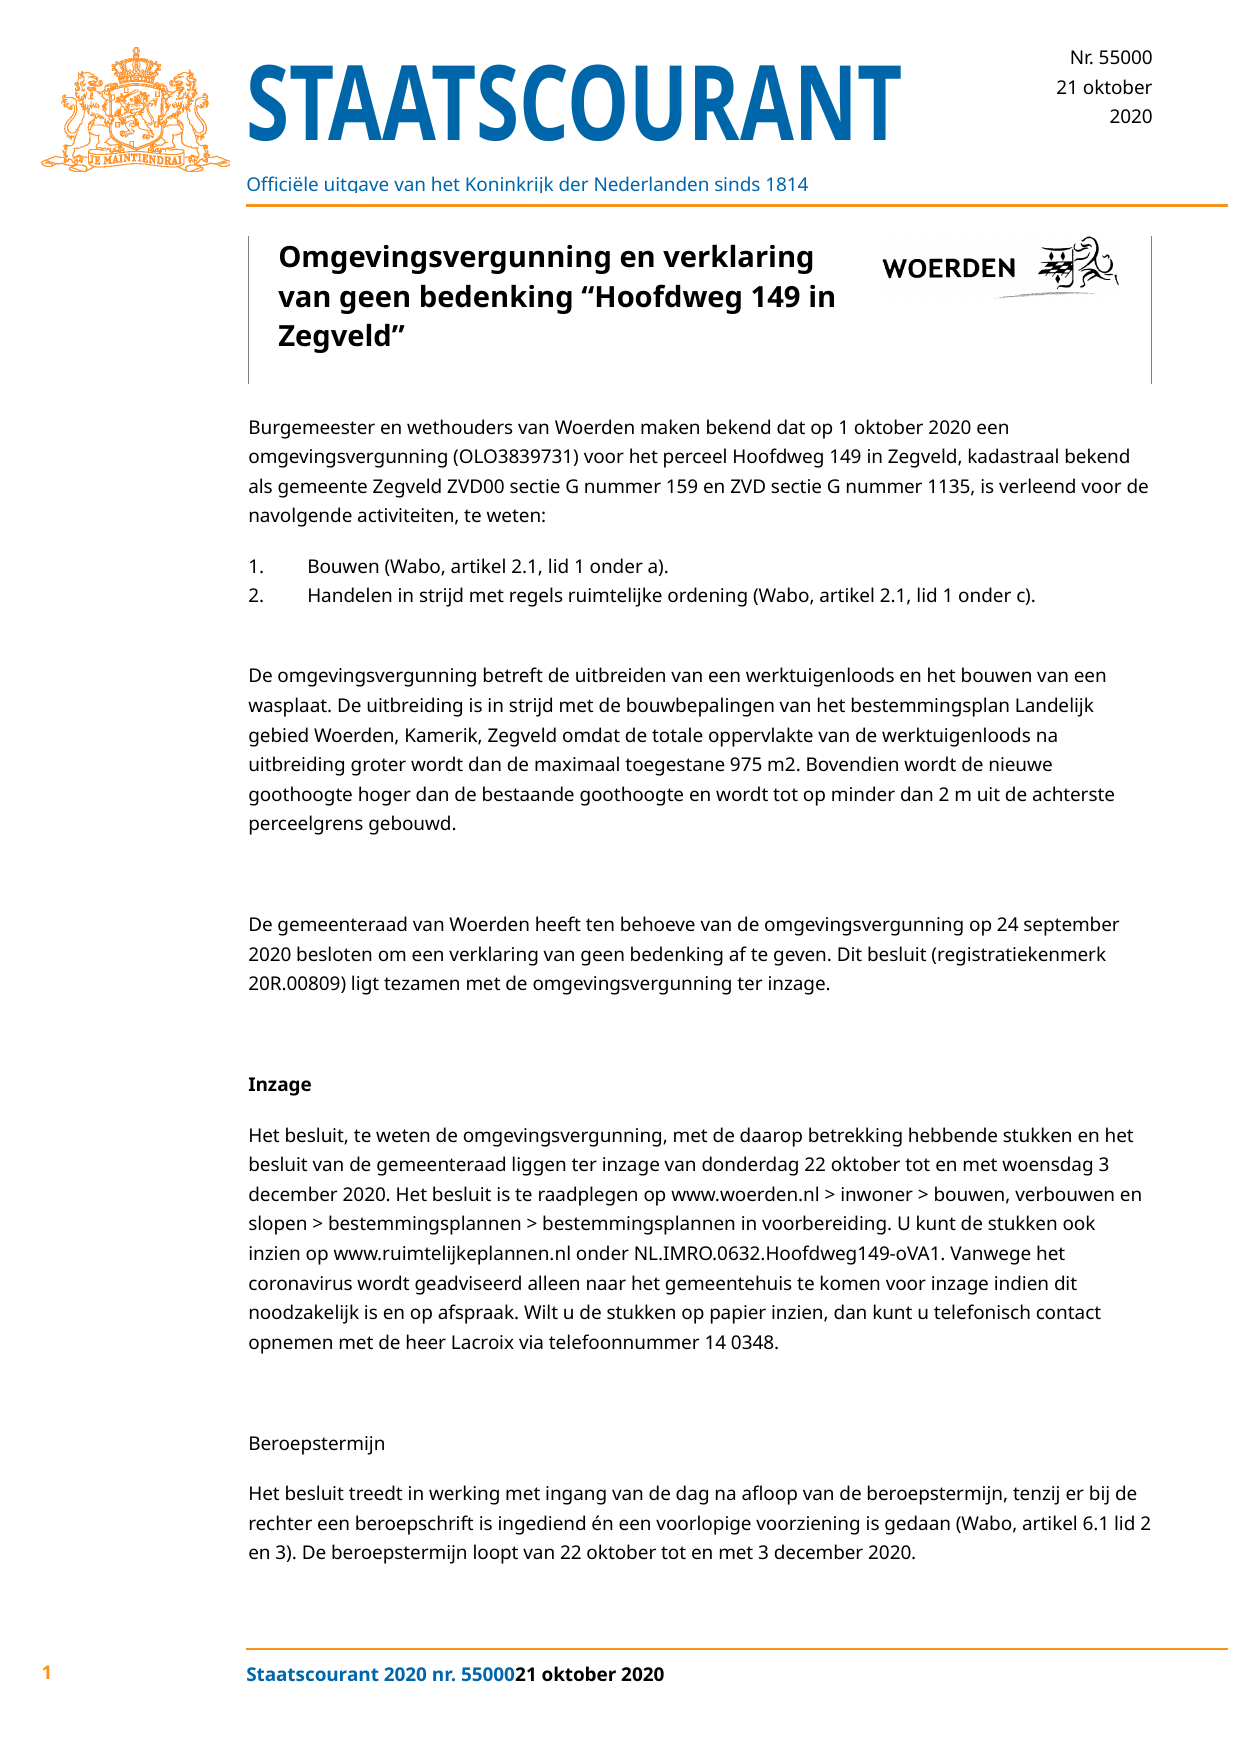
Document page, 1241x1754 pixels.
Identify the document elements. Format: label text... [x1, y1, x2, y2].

list Bouwen (Wabo, artikel 2.1, lid 1 onder a). [248, 553, 1152, 579]
table_header [850, 236, 1151, 384]
picture [882, 236, 1119, 299]
text Inzage [248, 1071, 1152, 1097]
text Burgemeester en wethouders van Woerden maken bekend dat op 1 oktober 2020 een omgevingsvergunning (OLO3839731) voor het perceel Hoofdweg 149 in Zegveld, kadastraal bekend als gemeente Zegveld ZVD00 sectie G nummer 159 en ZVD sectie G nummer 1135, is verleend voor de navolgende activiteiten, te weten: [248, 414, 1152, 528]
text De gemeenteraad van Woerden heeft ten behoeve van de omgevingsvergunning op 24 september 2020 besloten om een verklaring van geen bedenking af te geven. Dit besluit (registratiekenmerk 20R.00809) ligt tezamen met de omgevingsvergunning ter inzage. [248, 911, 1152, 996]
picture [41, 47, 231, 172]
text Beroepstermijn [248, 1430, 1152, 1456]
table_header Omgevingsvergunning en verklaring van geen bedenking “Hoofdweg 149 in Zegveld” [249, 236, 850, 384]
list Handelen in strijd met regels ruimtelijke ordening (Wabo, artikel 2.1, lid 1 onder c). [248, 583, 1152, 608]
text Het besluit, te weten de omgevingsvergunning, met de daarop betrekking hebbende stukken en het besluit van de gemeenteraad liggen ter inzage van donderdag 22 oktober tot en met woensdag 3 december 2020. Het besluit is te raadplegen op www.woerden.nl > inwoner > bouwen, verbouwen en slopen > bestemmingsplannen > bestemmingsplannen in voorbereiding. U kunt de stukken ook inzien op www.ruimtelijkeplannen.nl onder NL.IMRO.0632.Hoofdweg149-oVA1. Vanwege het coronavirus wordt geadviseerd alleen naar het gemeentehuis te komen voor inzage indien dit noodzakelijk is en op afspraak. Wilt u de stukken op papier inzien, dan kunt u telefonisch contact opnemen met de heer Lacroix via telefoonnummer 14 0348. [248, 1122, 1152, 1355]
text Het besluit treedt in werking met ingang van de dag na afloop van de beroepstermijn, tenzij er bij de rechter een beroepschrift is ingediend én een voorlopige voorziening is gedaan (Wabo, artikel 6.1 lid 2 en 3). De beroepstermijn loopt van 22 oktober tot en met 3 december 2020. [248, 1480, 1152, 1565]
text De omgevingsvergunning betreft de uitbreiden van een werktuigenloods en het bouwen van een wasplaat. De uitbreiding is in strijd met de bouwbepalingen van het bestemmingsplan Landelijk gebied Woerden, Kamerik, Zegveld omdat de totale oppervlakte van de werktuigenloods na uitbreiding groter wordt dan de maximaal toegestane 975 m2. Bovendien wordt de nieuwe goothoogte hoger dan de bestaande goothoogte en wordt tot op minder dan 2 m uit de achterste perceelgrens gebouwd. [248, 663, 1152, 836]
